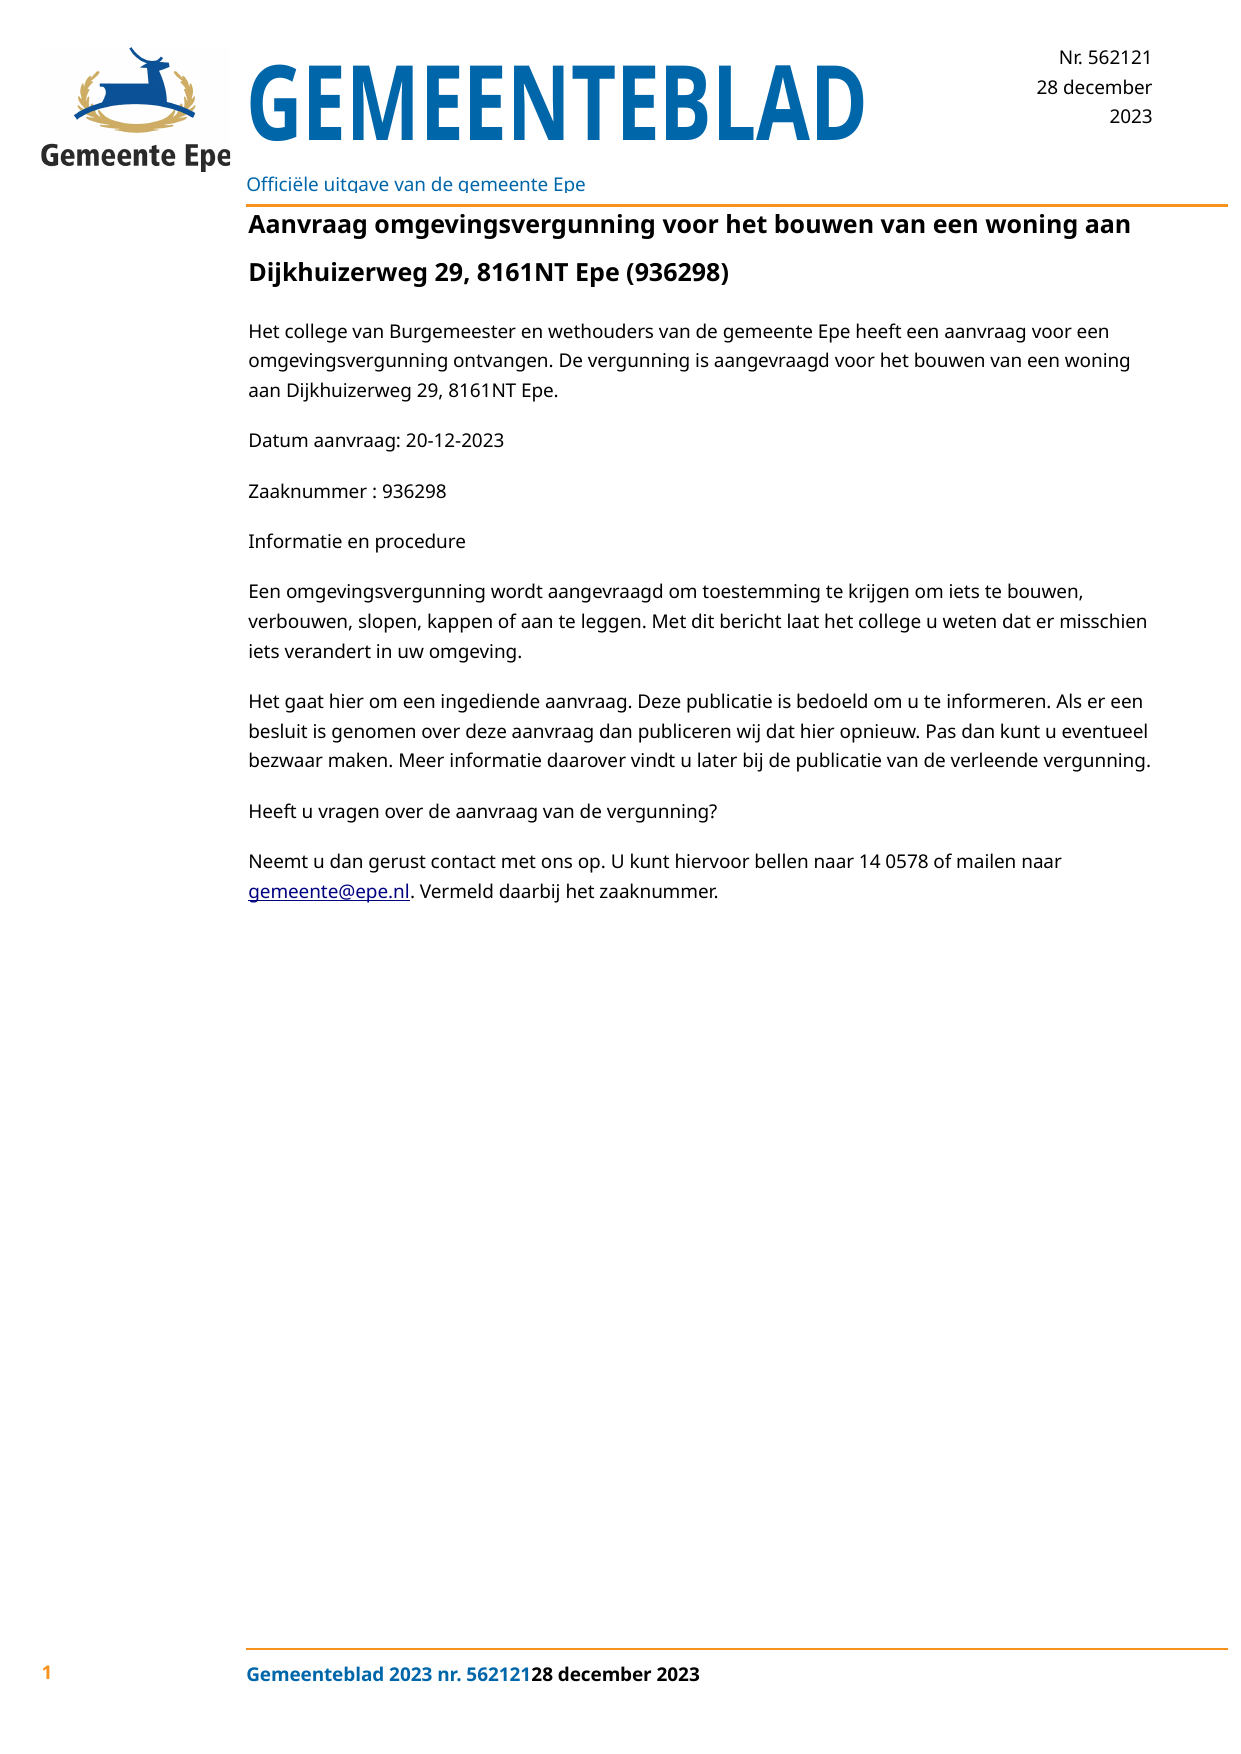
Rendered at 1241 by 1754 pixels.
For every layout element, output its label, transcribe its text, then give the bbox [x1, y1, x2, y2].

text Het college van Burgemeester en wethouders van de gemeente Epe heeft een aanvraag voor een omgevingsvergunning ontvangen. De vergunning is aangevraagd voor het bouwen van een woning aan Dijkhuizerweg 29, 8161NT Epe. [248, 318, 1152, 403]
text Heeft u vragen over de aanvraag van de vergunning? [248, 798, 1152, 824]
text Informatie en procedure [248, 528, 1152, 554]
text Zaaknummer : 936298 [248, 478, 1152, 504]
text Neemt u dan gerust contact met ons op. U kunt hiervoor bellen naar 14 0578 of mailen naar gemeente@epe.nl. Vermeld daarbij het zaaknummer. [248, 848, 1152, 904]
text Datum aanvraag: 20-12-2023 [248, 427, 1152, 453]
text Het gaat hier om een ingediende aanvraag. Deze publicatie is bedoeld om u te informeren. Als er een besluit is genomen over deze aanvraag dan publiceren wij dat hier opnieuw. Pas dan kunt u eventueel bezwaar maken. Meer informatie daarover vindt u later bij de publicatie van de verleende vergunning. [248, 688, 1152, 773]
text Een omgevingsvergunning wordt aangevraagd om toestemming te krijgen om iets te bouwen, verbouwen, slopen, kappen of aan te leggen. Met dit bericht laat het college u weten dat er misschien iets verandert in uw omgeving. [248, 579, 1152, 664]
text Aanvraag omgevingsvergunning voor het bouwen van een woning aan Dijkhuizerweg 29, 8161NT Epe (936298) [248, 207, 1152, 288]
picture [41, 47, 231, 172]
